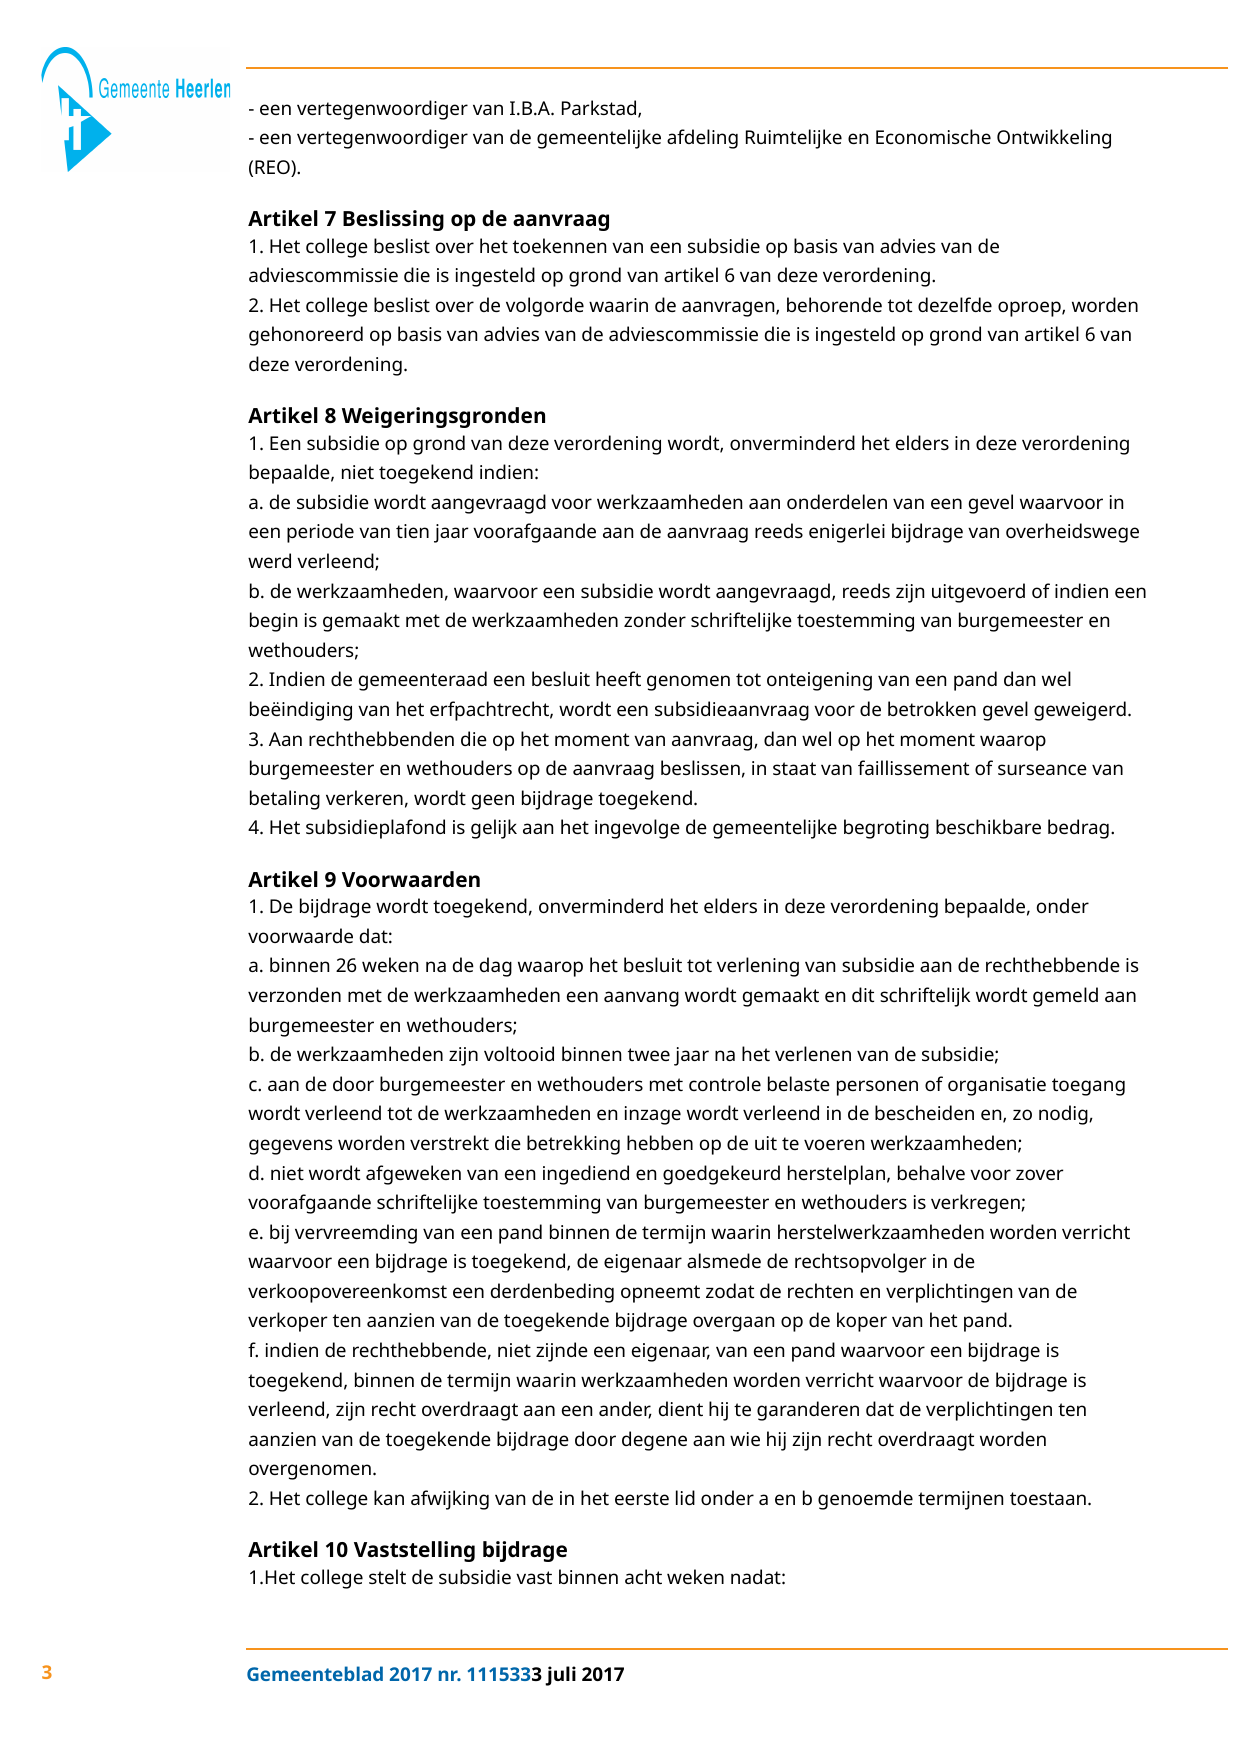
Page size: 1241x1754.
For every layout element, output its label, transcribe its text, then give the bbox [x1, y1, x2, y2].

text e. bij vervreemding van een pand binnen de termijn waarin herstelwerkzaamheden worden verricht waarvoor een bijdrage is toegekend, de eigenaar alsmede de rechtsopvolger in de verkoopovereenkomst een derdenbeding opneemt zodat de rechten en verplichtingen van de verkoper ten aanzien van de toegekende bijdrage overgaan op de koper van het pand. [248, 1219, 1152, 1333]
text b. de werkzaamheden zijn voltooid binnen twee jaar na het verlenen van de subsidie; [248, 1041, 1152, 1067]
text a. binnen 26 weken na de dag waarop het besluit tot verlening van subsidie aan de rechthebbende is verzonden met de werkzaamheden een aanvang wordt gemaakt en dit schriftelijk wordt gemeld aan burgemeester en wethouders; [248, 953, 1152, 1037]
text f. indien de rechthebbende, niet zijnde een eigenaar, van een pand waarvoor een bijdrage is toegekend, binnen de termijn waarin werkzaamheden worden verricht waarvoor de bijdrage is verleend, zijn recht overdraagt aan een ander, dient hij te garanderen dat de verplichtingen ten aanzien van de toegekende bijdrage door degene aan wie hij zijn recht overdraagt worden overgenomen. [248, 1337, 1152, 1481]
text 3. Aan rechthebbenden die op het moment van aanvraag, dan wel op het moment waarop burgemeester en wethouders op de aanvraag beslissen, in staat van faillissement of surseance van betaling verkeren, wordt geen bijdrage toegekend. [248, 726, 1152, 811]
text Artikel 9 Voorwaarden [248, 865, 1152, 893]
picture [41, 47, 231, 172]
text Artikel 10 Vaststelling bijdrage [248, 1536, 1152, 1564]
text 1. De bijdrage wordt toegekend, onverminderd het elders in deze verordening bepaalde, onder voorwaarde dat: [248, 893, 1152, 949]
text 4. Het subsidieplafond is gelijk aan het ingevolge de gemeentelijke begroting beschikbare bedrag. [248, 814, 1152, 840]
text 1.Het college stelt de subsidie vast binnen acht weken nadat: [248, 1564, 1152, 1590]
picture [41, 47, 58, 70]
text c. aan de door burgemeester en wethouders met controle belaste personen of organisatie toegang wordt verleend tot de werkzaamheden en inzage wordt verleend in de bescheiden en, zo nodig, gegevens worden verstrekt die betrekking hebben op de uit te voeren werkzaamheden; [248, 1071, 1152, 1156]
text - een vertegenwoordiger van I.B.A. Parkstad, [248, 95, 1152, 121]
text b. de werkzaamheden, waarvoor een subsidie wordt aangevraagd, reeds zijn uitgevoerd of indien een begin is gemaakt met de werkzaamheden zonder schriftelijke toestemming van burgemeester en wethouders; [248, 578, 1152, 663]
text a. de subsidie wordt aangevraagd voor werkzaamheden aan onderdelen van een gevel waarvoor in een periode van tien jaar voorafgaande aan de aanvraag reeds enigerlei bijdrage van overheidswege werd verleend; [248, 489, 1152, 574]
text 2. Indien de gemeenteraad een besluit heeft genomen tot onteigening van een pand dan wel beëindiging van het erfpachtrecht, wordt een subsidieaanvraag voor de betrokken gevel geweigerd. [248, 667, 1152, 722]
text Artikel 8 Weigeringsgronden [248, 402, 1152, 430]
text Artikel 7 Beslissing op de aanvraag [248, 204, 1152, 233]
text 2. Het college kan afwijking van de in het eerste lid onder a en b genoemde termijnen toestaan. [248, 1485, 1152, 1511]
text 1. Het college beslist over het toekennen van een subsidie op basis van advies van de adviescommissie die is ingesteld op grond van artikel 6 van deze verordening. [248, 233, 1152, 288]
text d. niet wordt afgeweken van een ingediend en goedgekeurd herstelplan, behalve voor zover voorafgaande schriftelijke toestemming van burgemeester en wethouders is verkregen; [248, 1160, 1152, 1215]
text 1. Een subsidie op grond van deze verordening wordt, onverminderd het elders in deze verordening bepaalde, niet toegekend indien: [248, 430, 1152, 485]
text - een vertegenwoordiger van de gemeentelijke afdeling Ruimtelijke en Economische Ontwikkeling (REO). [248, 124, 1152, 180]
text 2. Het college beslist over de volgorde waarin de aanvragen, behorende tot dezelfde oproep, worden gehonoreerd op basis van advies van de adviescommissie die is ingesteld op grond van artikel 6 van deze verordening. [248, 292, 1152, 377]
